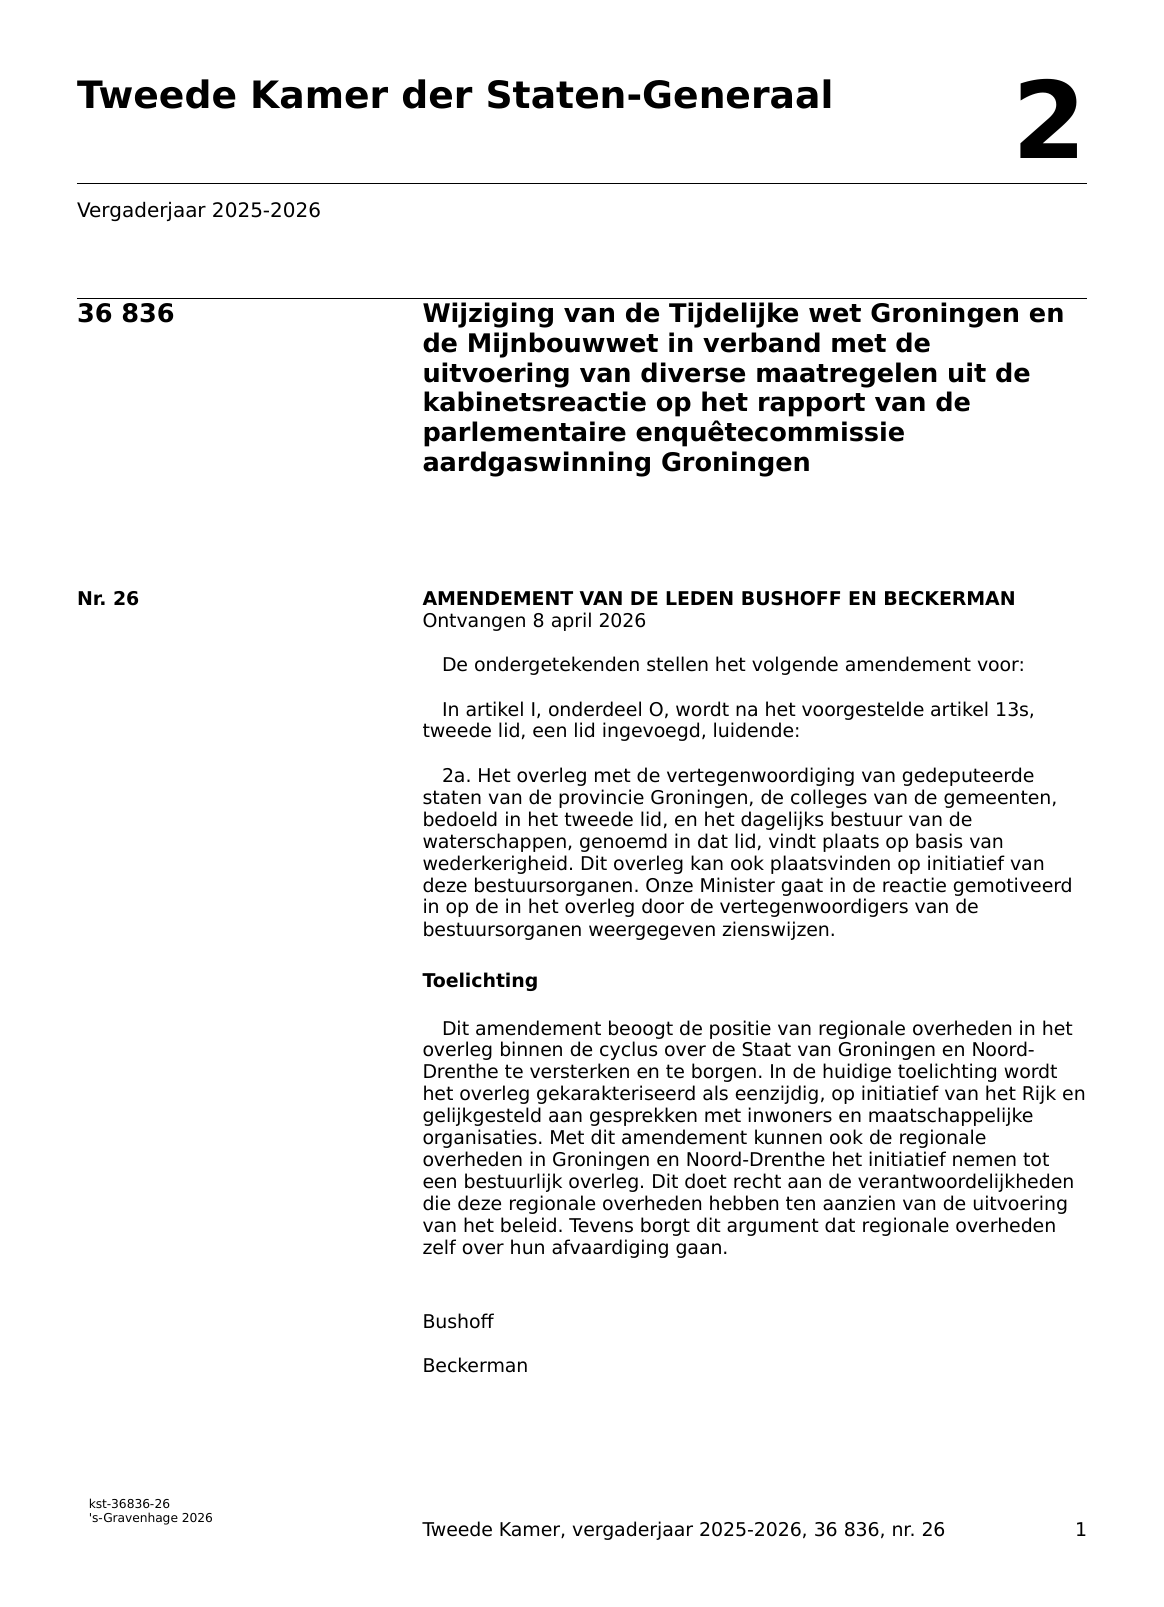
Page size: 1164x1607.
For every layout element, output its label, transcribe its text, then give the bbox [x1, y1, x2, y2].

table_header 2 [886, 59, 1087, 183]
text 2a. Het overleg met de vertegenwoordiging van gedeputeerde staten van de provincie Groningen, de colleges van de gemeenten, bedoeld in het tweede lid, en het dagelijks bestuur van de waterschappen, genoemd in dat lid, vindt plaats op basis van wederkerigheid. Dit overleg kan ook plaatsvinden op initiatief van deze bestuursorganen. Onze Minister gaat in de reactie gemotiveerd in op de in het overleg door de vertegenwoordigers van de bestuursorganen weergegeven zienswijzen. [422, 764, 1087, 940]
text Bushoff Beckerman [422, 1289, 1087, 1377]
text De ondergetekenden stellen het volgende amendement voor: [422, 654, 1087, 676]
table_cell Vergaderjaar 2025-2026 [77, 184, 1087, 298]
text 's-Gravenhage 2026 [88, 1511, 323, 1525]
table_header Tweede Kamer der Staten-Generaal [77, 59, 886, 183]
text Dit amendement beoogt de positie van regionale overheden in het overleg binnen de cyclus over de Staat van Groningen en Noord-Drenthe te versterken en te borgen. In de huidige toelichting wordt het overleg gekarakteriseerd als eenzijdig, op initiatief van het Rijk en gelijkgesteld aan gesprekken met inwoners en maatschappelijke organisaties. Met dit amendement kunnen ook de regionale overheden in Groningen en Noord-Drenthe het initiatief nemen tot een bestuurlijk overleg. Dit doet recht aan de verantwoordelijkheden die deze regionale overheden hebben ten aanzien van de uitvoering van het beleid. Tevens borgt dit argument dat regionale overheden zelf over hun afvaardiging gaan. [422, 1017, 1087, 1259]
subtitle Toelichting [422, 970, 1087, 992]
subtitle 36 836 Wijziging van de Tijdelijke wet Groningen en de Mijnbouwwet in verband met de uitvoering van diverse maatregelen uit de kabinetsreactie op het rapport van de parlementaire enquêtecommissie aardgaswinning Groningen [77, 299, 1087, 477]
text kst-36836-26 [88, 1497, 323, 1511]
subtitle Nr. 26 AMENDEMENT VAN DE LEDEN BUSHOFF EN BECKERMAN [77, 588, 1087, 610]
text Ontvangen 8 april 2026 [422, 610, 1087, 632]
text In artikel I, onderdeel O, wordt na het voorgestelde artikel 13s, tweede lid, een lid ingevoegd, luidende: [422, 698, 1087, 742]
